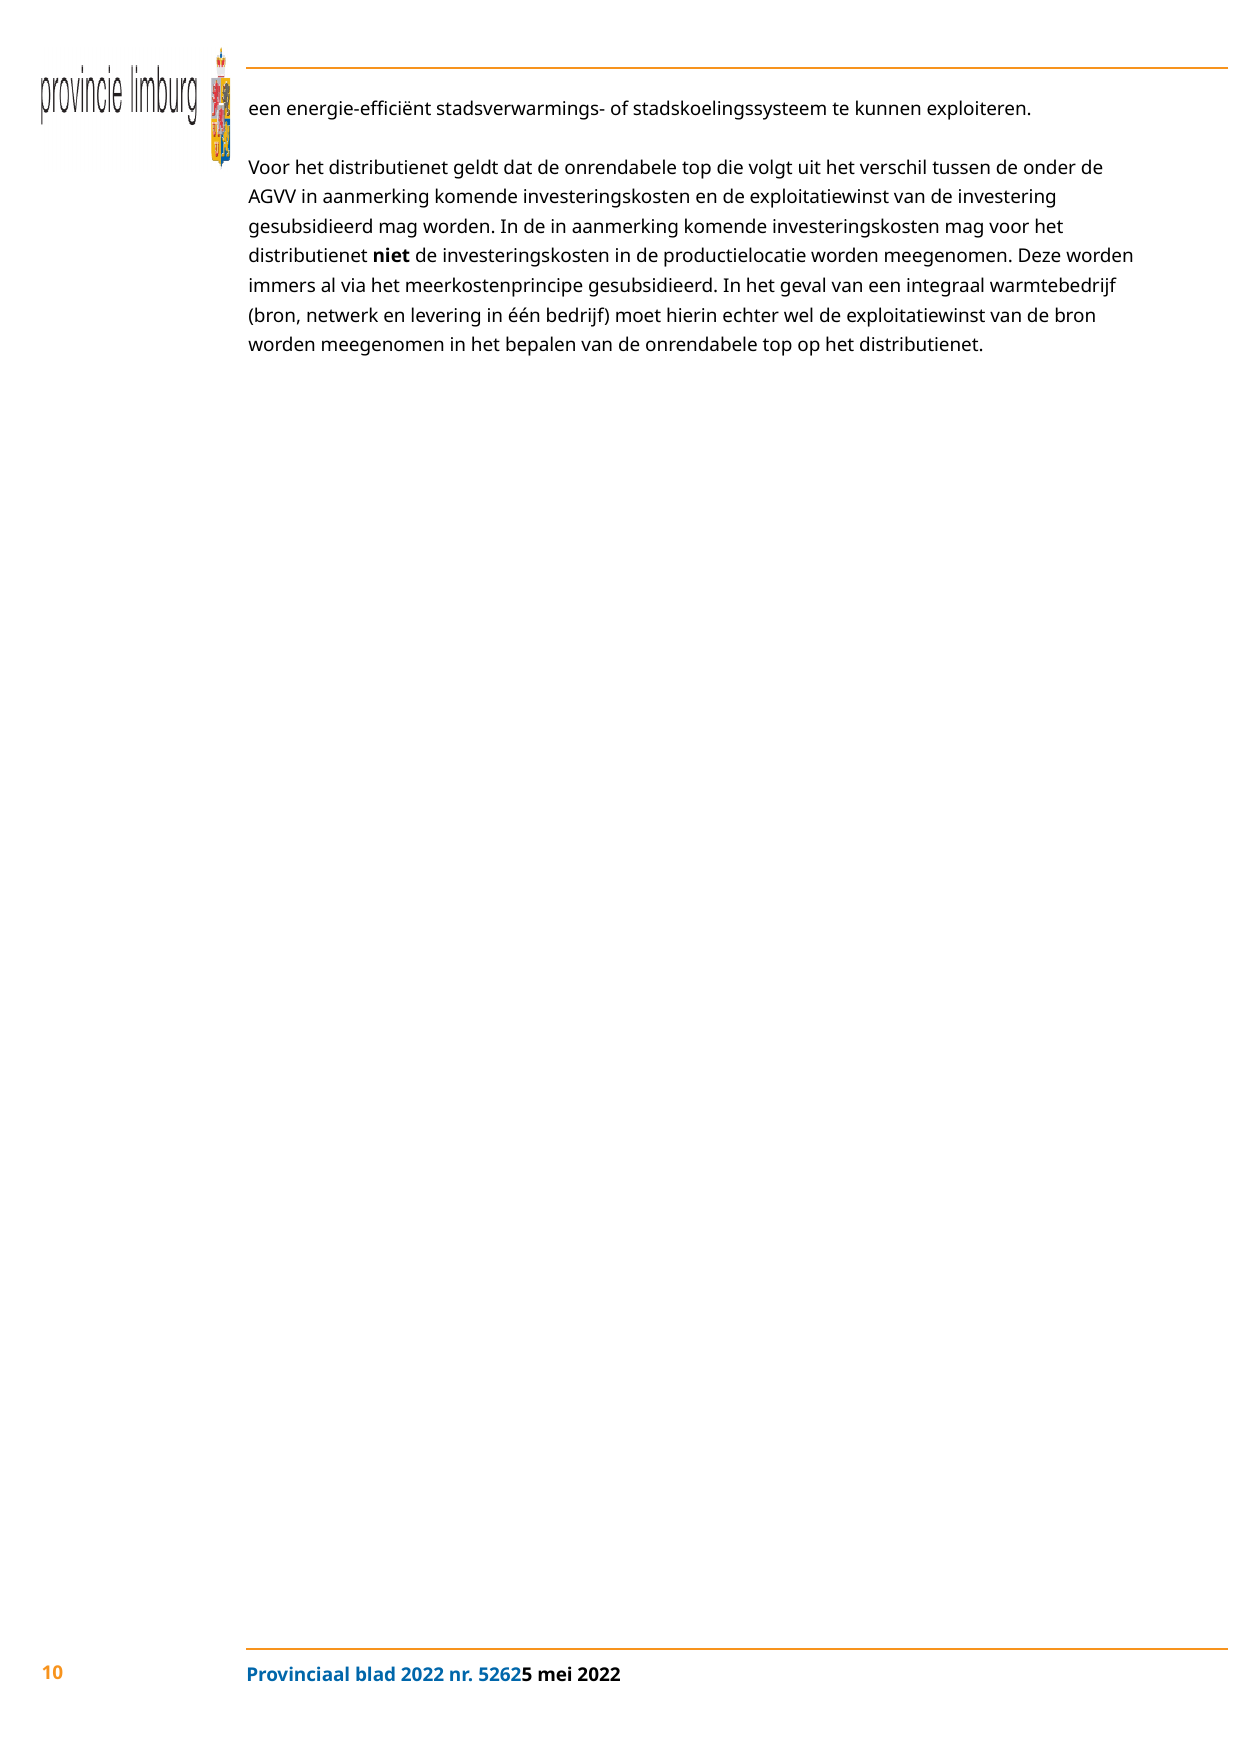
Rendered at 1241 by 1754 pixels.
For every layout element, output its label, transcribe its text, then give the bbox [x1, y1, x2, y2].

text Voor het distributienet geldt dat de onrendabele top die volgt uit het verschil tussen de onder de AGVV in aanmerking komende investeringskosten en de exploitatiewinst van de investering gesubsidieerd mag worden. In de in aanmerking komende investeringskosten mag voor het distributienet niet de investeringskosten in de productielocatie worden meegenomen. Deze worden immers al via het meerkostenprincipe gesubsidieerd. In het geval van een integraal warmtebedrijf (bron, netwerk en levering in één bedrijf) moet hierin echter wel de exploitatiewinst van de bron worden meegenomen in het bepalen van de onrendabele top op het distributienet. [248, 154, 1152, 357]
text een energie-efficiënt stadsverwarmings- of stadskoelingssysteem te kunnen exploiteren. [248, 95, 1152, 121]
picture [41, 47, 231, 172]
